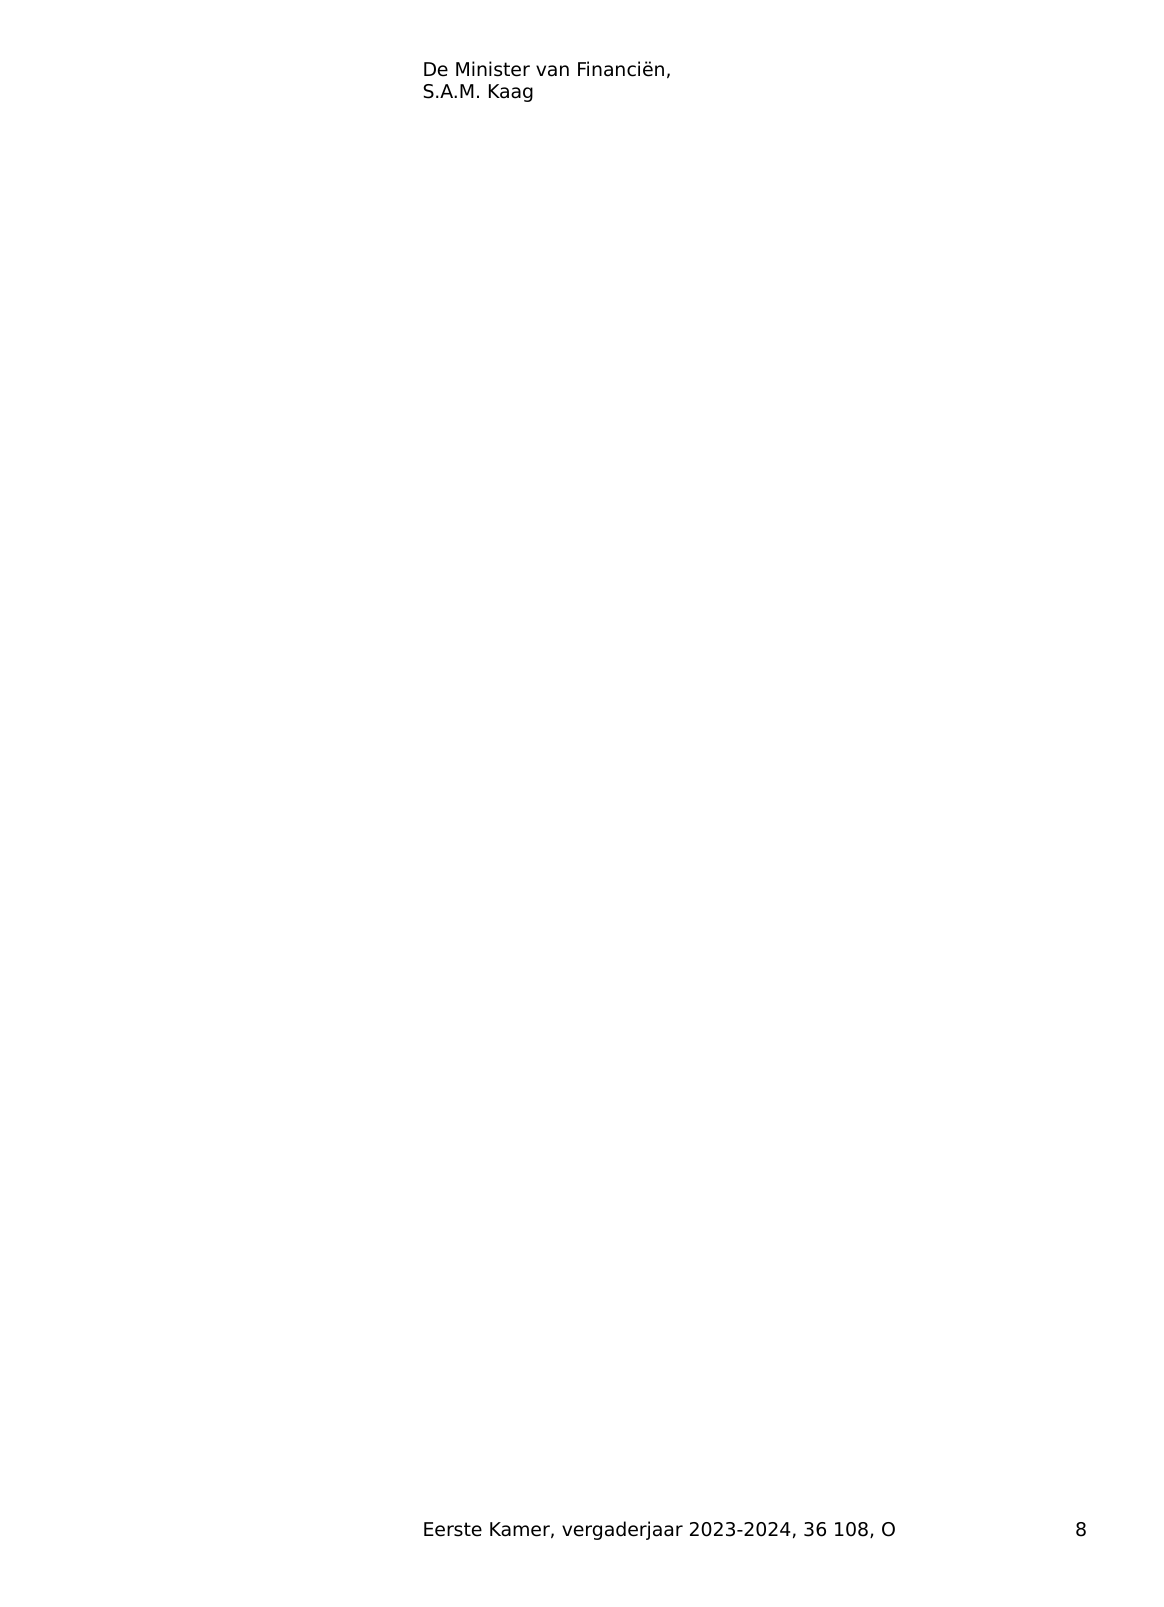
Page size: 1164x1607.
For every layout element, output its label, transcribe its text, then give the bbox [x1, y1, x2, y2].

text De Minister van Financiën, S.A.M. Kaag [422, 59, 1087, 103]
